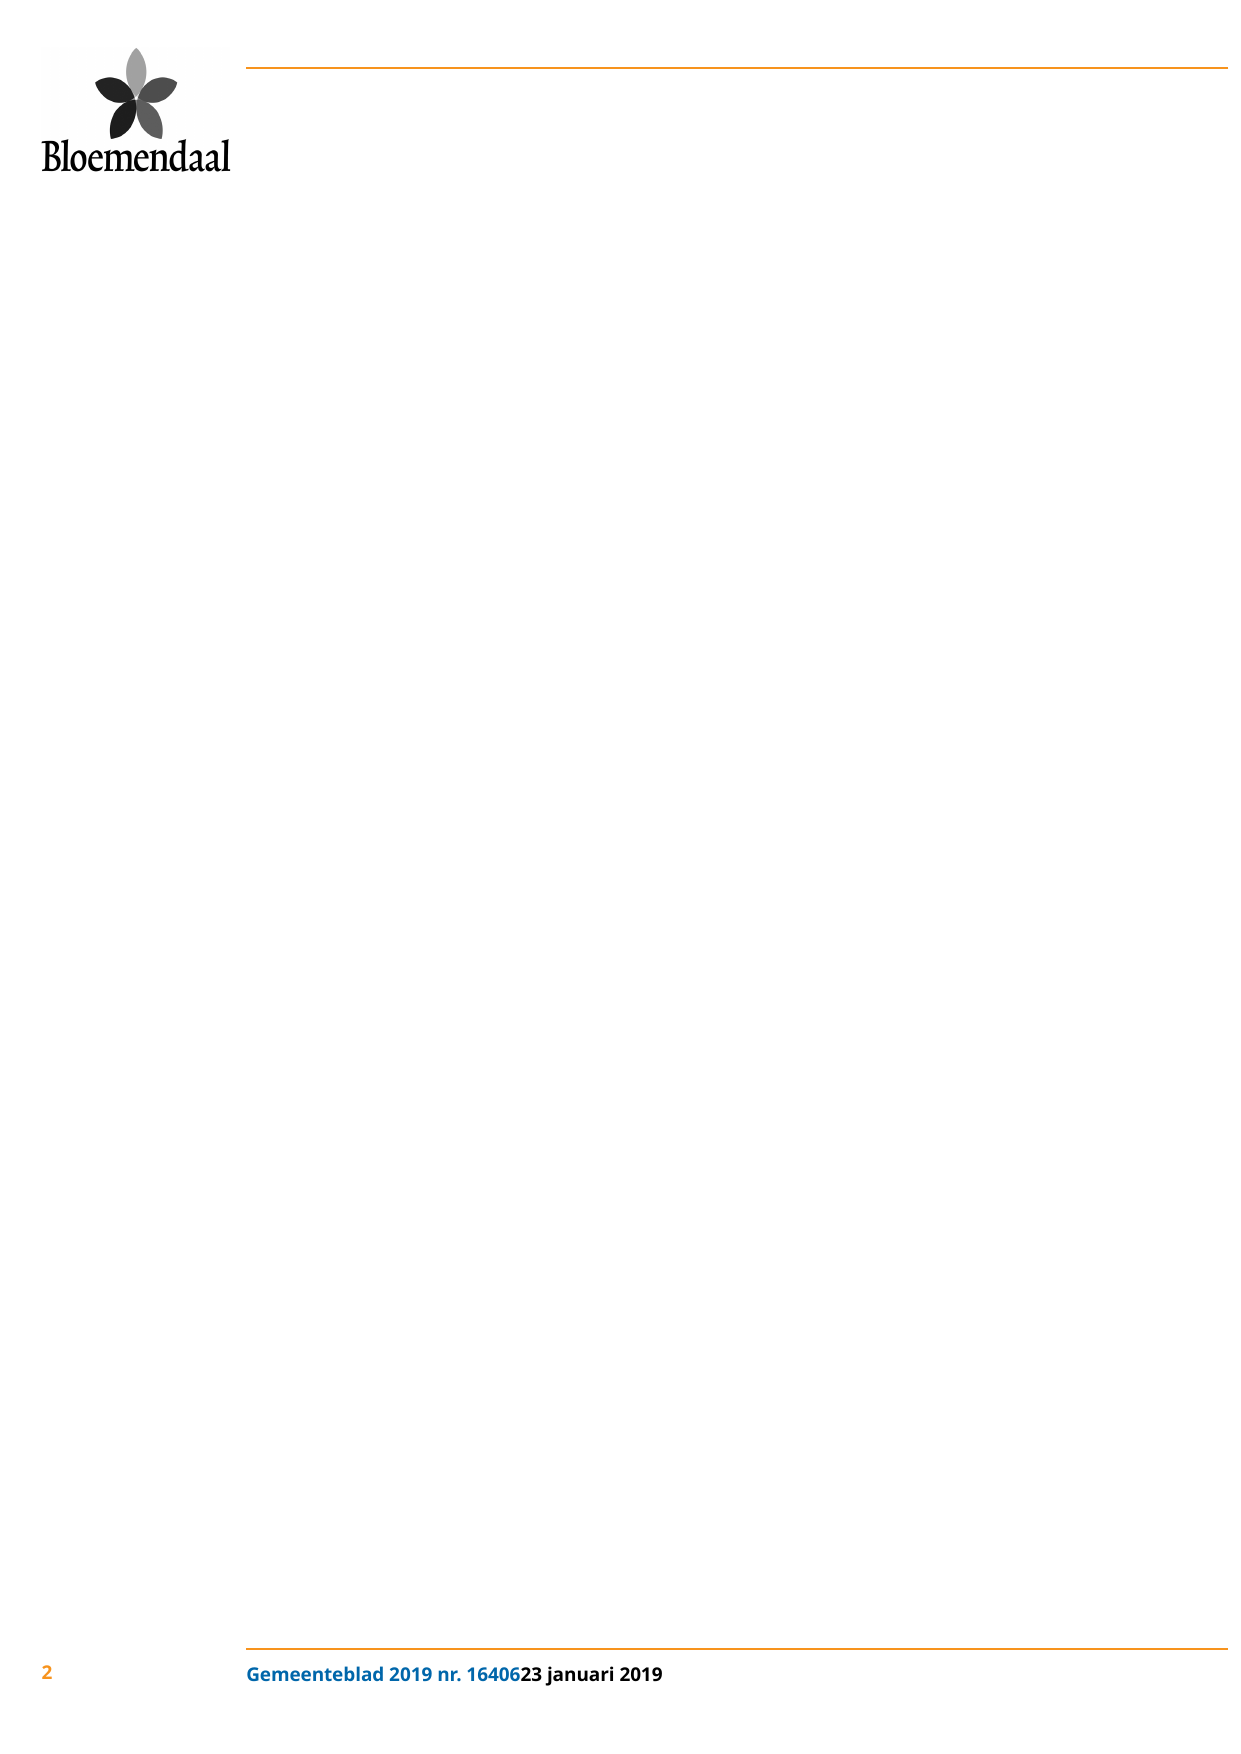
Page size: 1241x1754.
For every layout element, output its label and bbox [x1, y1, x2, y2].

picture [41, 47, 231, 172]
